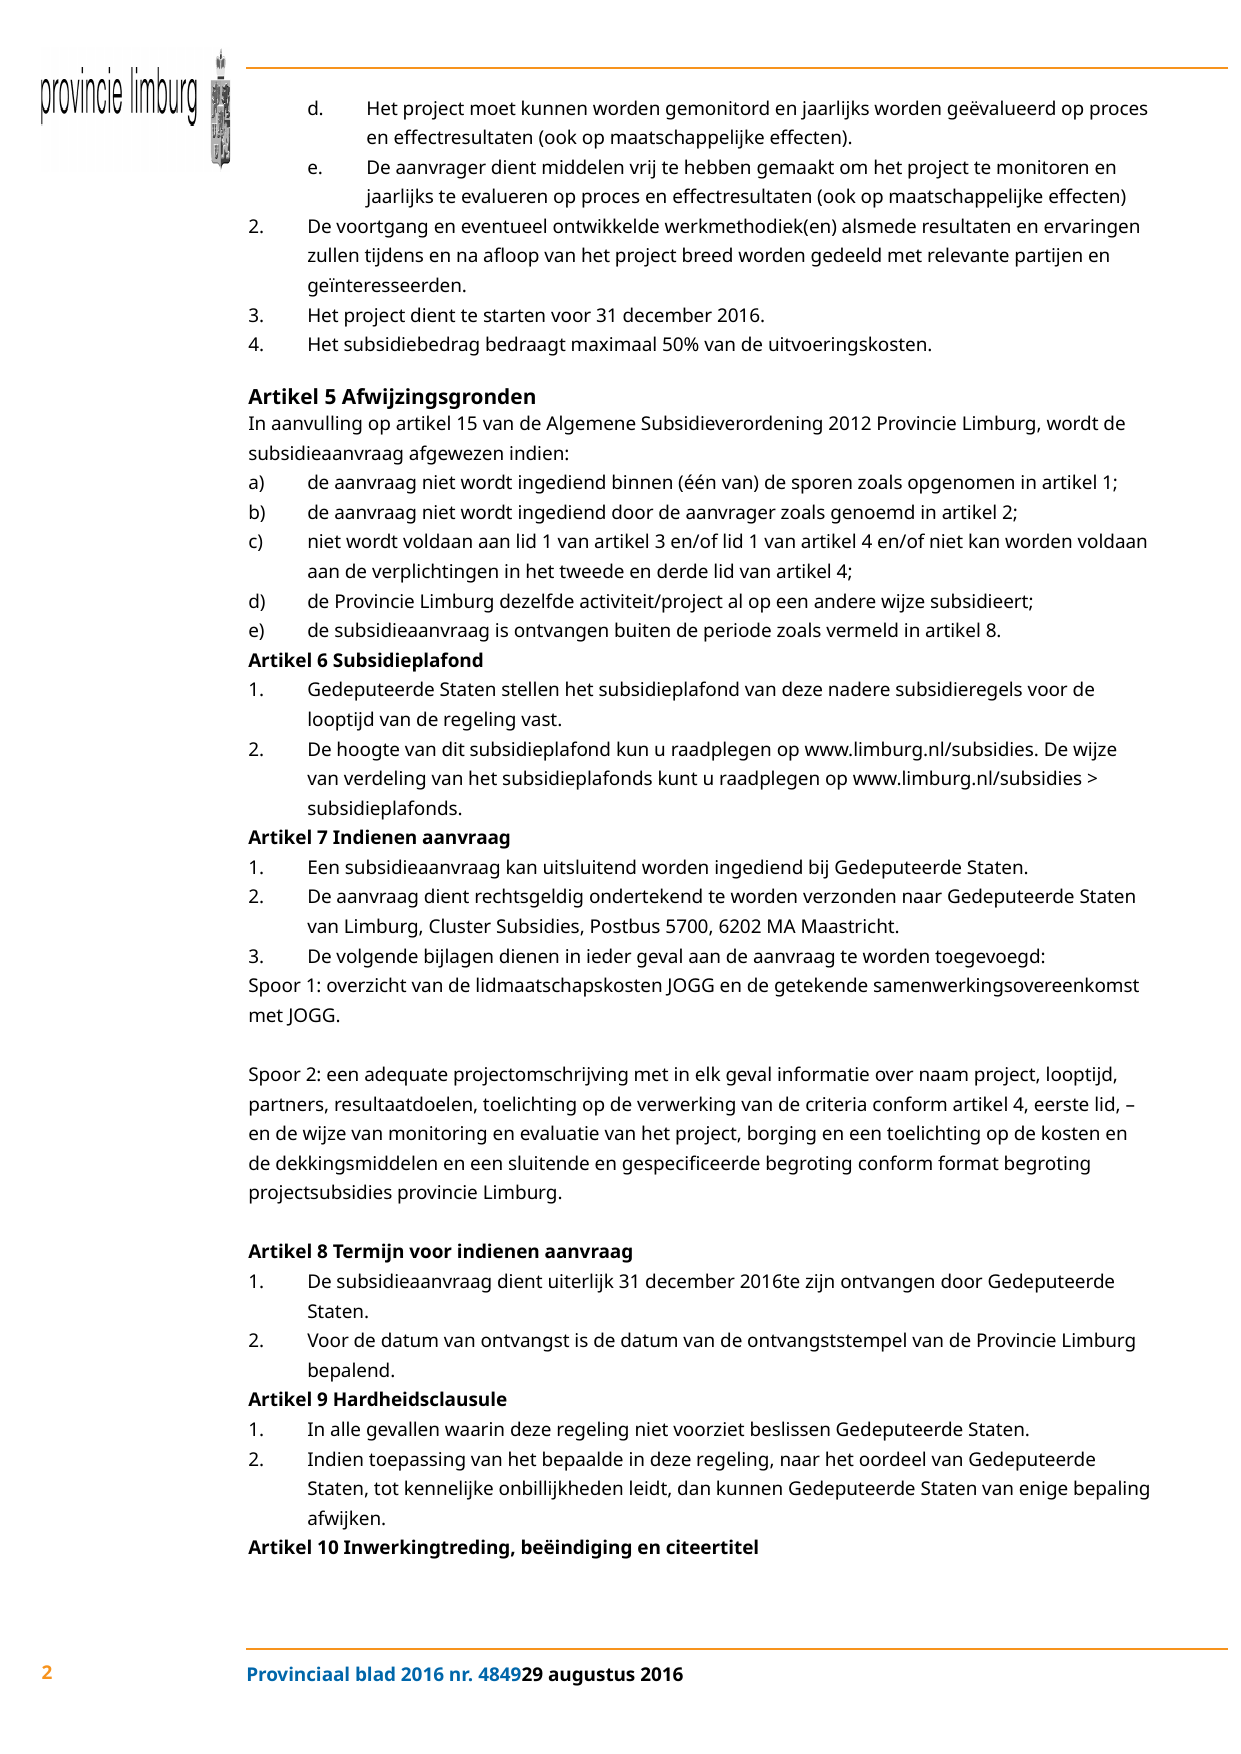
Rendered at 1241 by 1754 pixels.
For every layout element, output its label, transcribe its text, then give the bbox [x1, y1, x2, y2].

text Spoor 1: overzicht van de lidmaatschapskosten JOGG en de getekende samenwerkingsovereenkomst met JOGG. [248, 972, 1152, 1028]
list Het project moet kunnen worden gemonitord en jaarlijks worden geëvalueerd op proces en effectresultaten (ook op maatschappelijke effecten). [307, 95, 1152, 150]
list Voor de datum van ontvangst is de datum van de ontvangststempel van de Provincie Limburg bepalend. [248, 1327, 1152, 1383]
list De hoogte van dit subsidieplafond kun u raadplegen op www.limburg.nl/subsidies. De wijze van verdeling van het subsidieplafonds kunt u raadplegen op www.limburg.nl/subsidies > subsidieplafonds. [248, 736, 1152, 821]
list De voortgang en eventueel ontwikkelde werkmethodiek(en) alsmede resultaten en ervaringen zullen tijdens en na afloop van het project breed worden gedeeld met relevante partijen en geïnteresseerden. [248, 213, 1152, 298]
text Artikel 5 Afwijzingsgronden [248, 382, 1152, 410]
list De volgende bijlagen dienen in ieder geval aan de aanvraag te worden toegevoegd: [248, 943, 1152, 968]
list De aanvraag dient rechtsgeldig ondertekend te worden verzonden naar Gedeputeerde Staten van Limburg, Cluster Subsidies, Postbus 5700, 6202 MA Maastricht. [248, 884, 1152, 939]
picture [41, 47, 231, 172]
list de subsidieaanvraag is ontvangen buiten de periode zoals vermeld in artikel 8. [248, 617, 1152, 643]
text Artikel 8 Termijn voor indienen aanvraag [248, 1239, 1152, 1264]
text Artikel 6 Subsidieplafond [248, 647, 1152, 673]
list Gedeputeerde Staten stellen het subsidieplafond van deze nadere subsidieregels voor de looptijd van de regeling vast. [248, 677, 1152, 732]
text Spoor 2: een adequate projectomschrijving met in elk geval informatie over naam project, looptijd, partners, resultaatdoelen, toelichting op de verwerking van de criteria conform artikel 4, eerste lid, –en de wijze van monitoring en evaluatie van het project, borging en een toelichting op de kosten en de dekkingsmiddelen en een sluitende en gespecificeerde begroting conform format begroting projectsubsidies provincie Limburg. [248, 1061, 1152, 1205]
list In alle gevallen waarin deze regeling niet voorziet beslissen Gedeputeerde Staten. [248, 1416, 1152, 1442]
list de Provincie Limburg dezelfde activiteit/project al op een andere wijze subsidieert; [248, 588, 1152, 613]
list de aanvraag niet wordt ingediend door de aanvrager zoals genoemd in artikel 2; [248, 499, 1152, 525]
list De aanvrager dient middelen vrij te hebben gemaakt om het project te monitoren en jaarlijks te evalueren op proces en effectresultaten (ook op maatschappelijke effecten) [307, 154, 1152, 209]
list De subsidieaanvraag dient uiterlijk 31 december 2016te zijn ontvangen door Gedeputeerde Staten. [248, 1268, 1152, 1323]
list niet wordt voldaan aan lid 1 van artikel 3 en/of lid 1 van artikel 4 en/of niet kan worden voldaan aan de verplichtingen in het tweede en derde lid van artikel 4; [248, 529, 1152, 584]
text Artikel 7 Indienen aanvraag [248, 824, 1152, 850]
list Het subsidiebedrag bedraagt maximaal 50% van de uitvoeringskosten. [248, 331, 1152, 357]
text In aanvulling op artikel 15 van de Algemene Subsidieverordening 2012 Provincie Limburg, wordt de subsidieaanvraag afgewezen indien: [248, 410, 1152, 466]
list Het project dient te starten voor 31 december 2016. [248, 302, 1152, 328]
list Een subsidieaanvraag kan uitsluitend worden ingediend bij Gedeputeerde Staten. [248, 854, 1152, 880]
list Indien toepassing van het bepaalde in deze regeling, naar het oordeel van Gedeputeerde Staten, tot kennelijke onbillijkheden leidt, dan kunnen Gedeputeerde Staten van enige bepaling afwijken. [248, 1446, 1152, 1531]
text Artikel 10 Inwerkingtreding, beëindiging en citeertitel [248, 1534, 1152, 1560]
text Artikel 9 Hardheidsclausule [248, 1387, 1152, 1412]
list de aanvraag niet wordt ingediend binnen (één van) de sporen zoals opgenomen in artikel 1; [248, 469, 1152, 495]
